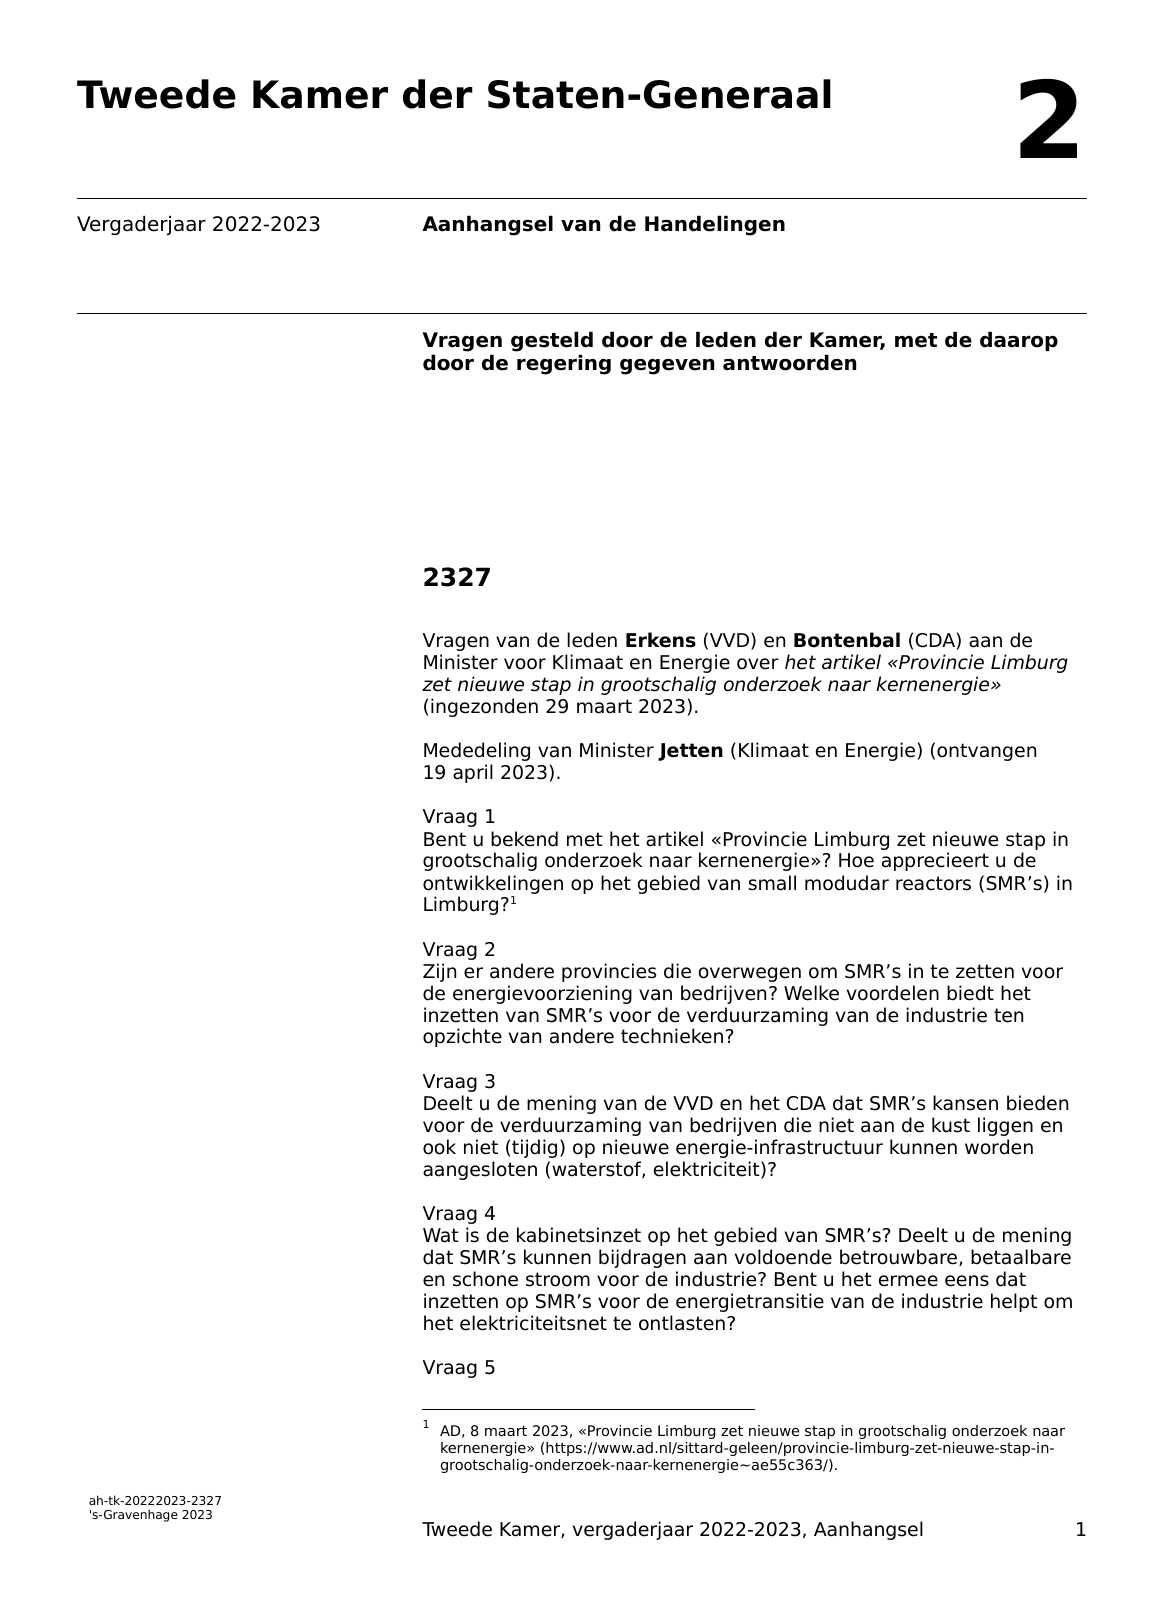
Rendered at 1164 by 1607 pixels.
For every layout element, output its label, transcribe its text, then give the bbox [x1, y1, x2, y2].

table_cell Vragen gesteld door de leden der Kamer, met de daarop door de regering gegeven antwoorden [422, 314, 1087, 375]
text Bent u bekend met het artikel «Provincie Limburg zet nieuwe stap in grootschalig onderzoek naar kernenergie»? Hoe apprecieert u de ontwikkelingen op het gebied van small modudar reactors (SMR’s) in Limburg? [422, 828, 1087, 916]
table_header Tweede Kamer der Staten-Generaal [77, 59, 886, 198]
table_header 2 [886, 59, 1087, 198]
table_cell [77, 314, 422, 375]
text 2327 [422, 563, 1087, 592]
text Vragen van de leden Erkens (VVD) en Bontenbal (CDA) aan de Minister voor Klimaat en Energie over het artikel «Provincie Limburg zet nieuwe stap in grootschalig onderzoek naar kernenergie» (ingezonden 29 maart 2023). [422, 630, 1087, 718]
text Wat is de kabinetsinzet op het gebied van SMR’s? Deelt u de mening dat SMR’s kunnen bijdragen aan voldoende betrouwbare, betaalbare en schone stroom voor de industrie? Bent u het ermee eens dat inzetten op SMR’s voor de energietransitie van de industrie helpt om het elektriciteitsnet te ontlasten? [422, 1225, 1087, 1334]
text Vraag 2 [422, 938, 1087, 961]
text Deelt u de mening van de VVD en het CDA dat SMR’s kansen bieden voor de verduurzaming van bedrijven die niet aan de kust liggen en ook niet (tijdig) op nieuwe energie-infrastructuur kunnen worden aangesloten (waterstof, elektriciteit)? [422, 1093, 1087, 1181]
text Mededeling van Minister Jetten (Klimaat en Energie) (ontvangen 19 april 2023). [422, 740, 1087, 784]
table_cell Aanhangsel van de Handelingen [422, 199, 1087, 313]
text AD, 8 maart 2023, «Provincie Limburg zet nieuwe stap in grootschalig onderzoek naar kernenergie» (https://www.ad.nl/sittard-geleen/provincie-limburg-zet-nieuwe-stap-in-grootschalig-onderzoek-naar-kernenergie~ae55c363/). [422, 1418, 1087, 1474]
text Vraag 4 [422, 1203, 1087, 1225]
text Vraag 1 [422, 806, 1087, 828]
text Zijn er andere provincies die overwegen om SMR’s in te zetten voor de energievoorziening van bedrijven? Welke voordelen biedt het inzetten van SMR’s voor de verduurzaming van de industrie ten opzichte van andere technieken? [422, 961, 1087, 1048]
table_cell Vergaderjaar 2022-2023 [77, 199, 422, 313]
text 's-Gravenhage 2023 [88, 1508, 323, 1522]
text Vraag 3 [422, 1071, 1087, 1093]
text ah-tk-20222023-2327 [88, 1494, 323, 1508]
text Vraag 5 [422, 1357, 1087, 1379]
